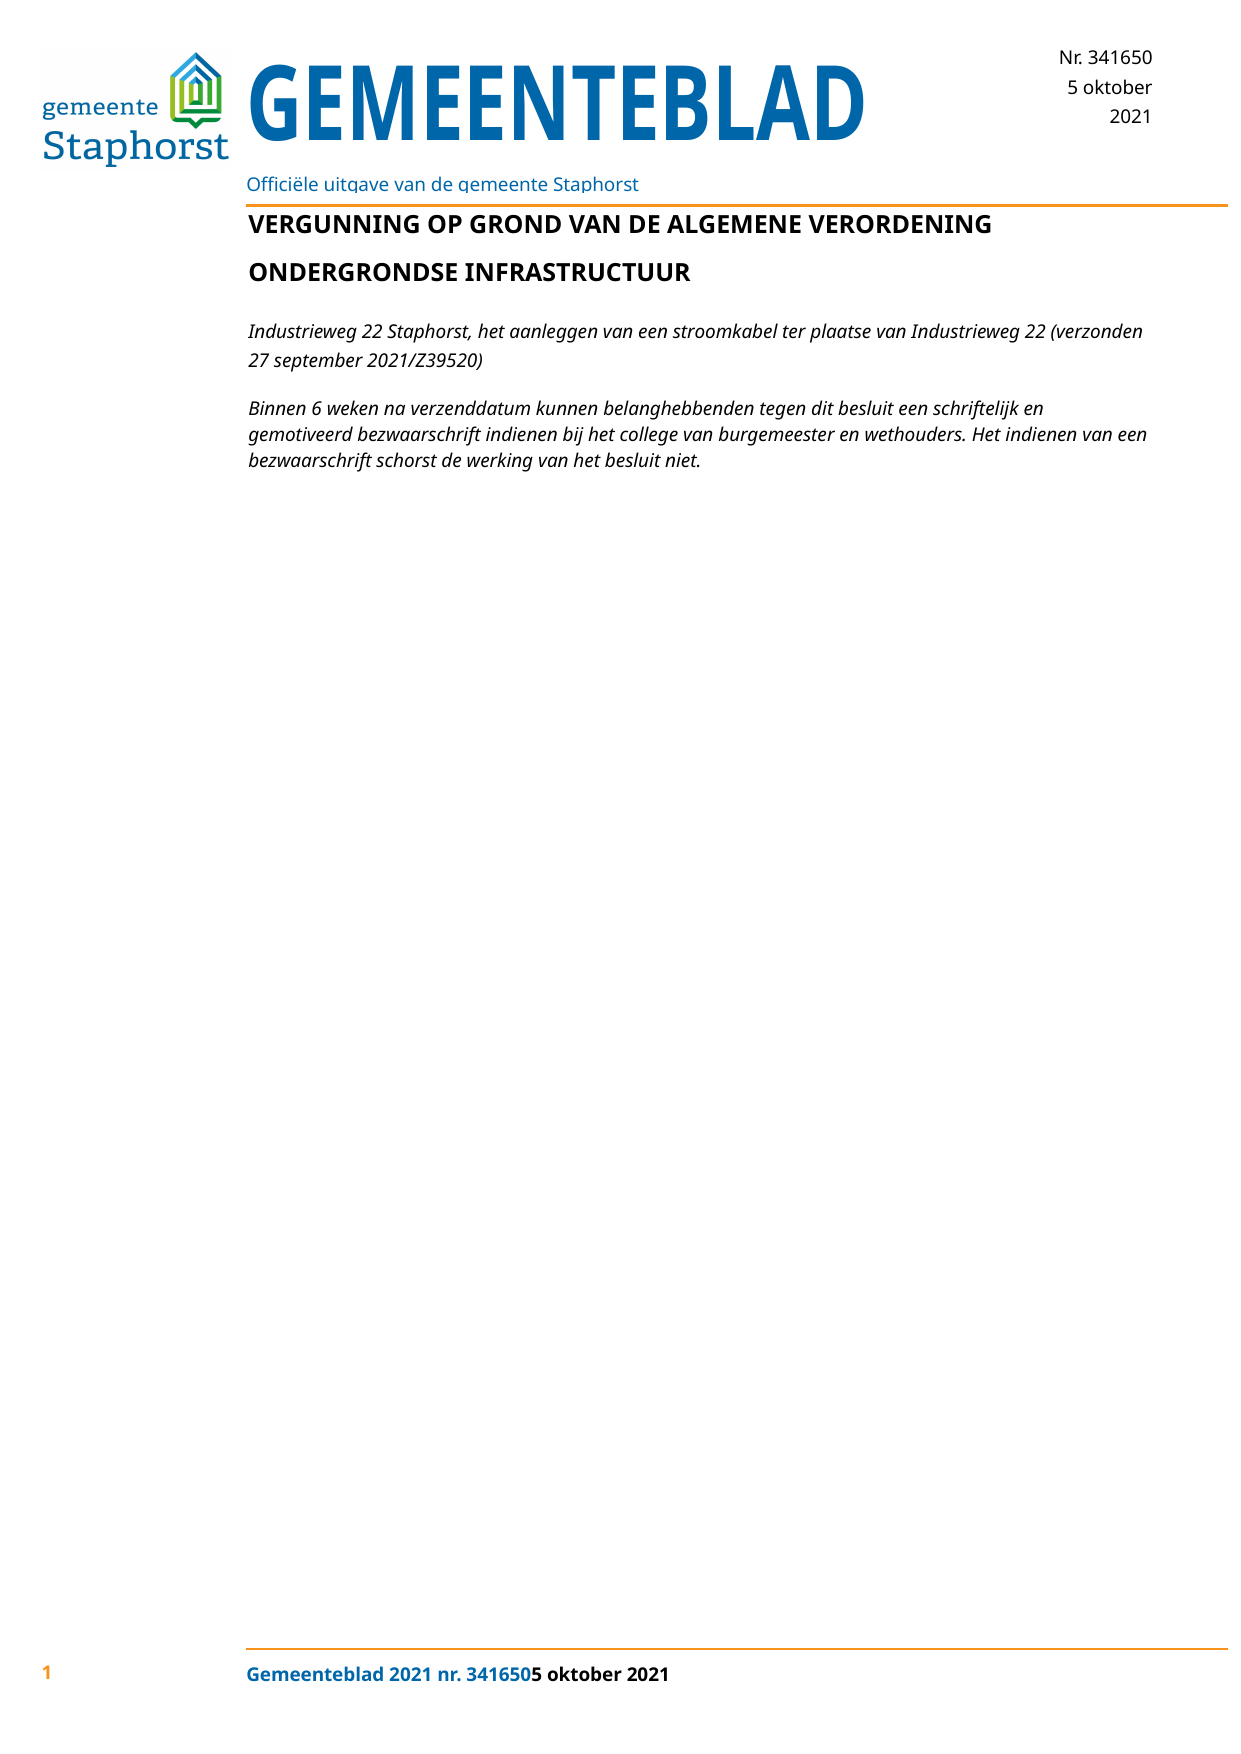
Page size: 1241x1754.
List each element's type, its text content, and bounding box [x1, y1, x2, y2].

text Binnen 6 weken na verzenddatum kunnen belanghebbenden tegen dit besluit een schriftelijk en gemotiveerd bezwaarschrift indienen bij het college van burgemeester en wethouders. Het indienen van een bezwaarschrift schorst de werking van het besluit niet. [248, 395, 1152, 472]
picture [41, 47, 231, 172]
text VERGUNNING OP GROND VAN DE ALGEMENE VERORDENING ONDERGRONDSE INFRASTRUCTUUR [248, 207, 1152, 288]
text Industrieweg 22 Staphorst, het aanleggen van een stroomkabel ter plaatse van Industrieweg 22 (verzonden 27 september 2021/Z39520) [248, 318, 1152, 373]
